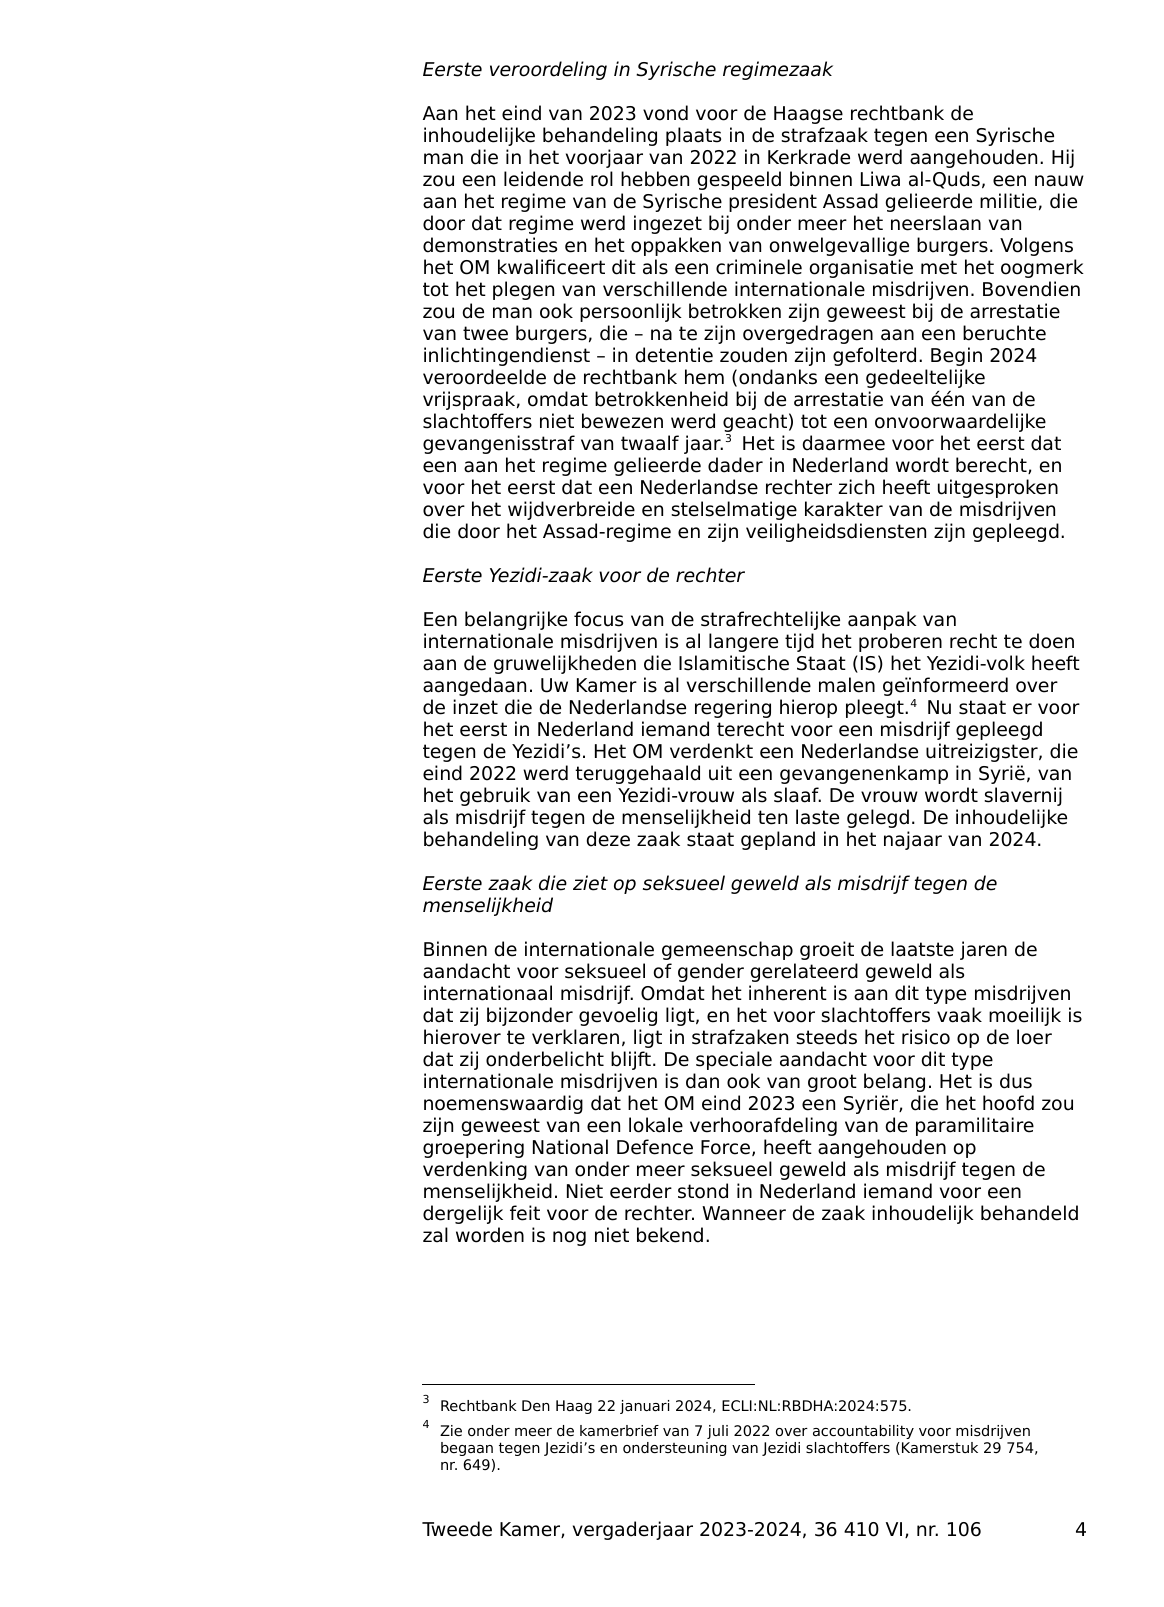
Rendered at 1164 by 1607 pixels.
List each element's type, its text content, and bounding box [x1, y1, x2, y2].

subtitle Eerste Yezidi-zaak voor de rechter [422, 565, 1087, 587]
text Rechtbank Den Haag 22 januari 2024, ECLI:NL:RBDHA:2024:575. [422, 1393, 1087, 1416]
subtitle Eerste veroordeling in Syrische regimezaak [422, 59, 1087, 81]
text Binnen de internationale gemeenschap groeit de laatste jaren de aandacht voor seksueel of gender gerelateerd geweld als internationaal misdrijf. Omdat het inherent is aan dit type misdrijven dat zij bijzonder gevoelig ligt, en het voor slachtoffers vaak moeilijk is hierover te verklaren, ligt in strafzaken steeds het risico op de loer dat zij onderbelicht blijft. De speciale aandacht voor dit type internationale misdrijven is dan ook van groot belang. Het is dus noemenswaardig dat het OM eind 2023 een Syriër, die het hoofd zou zijn geweest van een lokale verhoorafdeling van de paramilitaire groepering National Defence Force, heeft aangehouden op verdenking van onder meer seksueel geweld als misdrijf tegen de menselijkheid. Niet eerder stond in Nederland iemand voor een dergelijk feit voor de rechter. Wanneer de zaak inhoudelijk behandeld zal worden is nog niet bekend. [422, 939, 1087, 1247]
subtitle Eerste zaak die ziet op seksueel geweld als misdrijf tegen de menselijkheid [422, 873, 1087, 917]
text Zie onder meer de kamerbrief van 7 juli 2022 over accountability voor misdrijven begaan tegen Jezidi’s en ondersteuning van Jezidi slachtoffers (Kamerstuk 29 754, nr. 649). [422, 1418, 1087, 1474]
text Een belangrijke focus van de strafrechtelijke aanpak van internationale misdrijven is al langere tijd het proberen recht te doen aan de gruwelijkheden die Islamitische Staat (IS) het Yezidi-volk heeft aangedaan. Uw Kamer is al verschillende malen geïnformeerd over de inzet die de Nederlandse regering hierop pleegt. Nu staat er voor het eerst in Nederland iemand terecht voor een misdrijf gepleegd tegen de Yezidi’s. Het OM verdenkt een Nederlandse uitreizigster, die eind 2022 werd teruggehaald uit een gevangenenkamp in Syrië, van het gebruik van een Yezidi-vrouw als slaaf. De vrouw wordt slavernij als misdrijf tegen de menselijkheid ten laste gelegd. De inhoudelijke behandeling van deze zaak staat gepland in het najaar van 2024. [422, 609, 1087, 851]
text Aan het eind van 2023 vond voor de Haagse rechtbank de inhoudelijke behandeling plaats in de strafzaak tegen een Syrische man die in het voorjaar van 2022 in Kerkrade werd aangehouden. Hij zou een leidende rol hebben gespeeld binnen Liwa al-Quds, een nauw aan het regime van de Syrische president Assad gelieerde militie, die door dat regime werd ingezet bij onder meer het neerslaan van demonstraties en het oppakken van onwelgevallige burgers. Volgens het OM kwalificeert dit als een criminele organisatie met het oogmerk tot het plegen van verschillende internationale misdrijven. Bovendien zou de man ook persoonlijk betrokken zijn geweest bij de arrestatie van twee burgers, die – na te zijn overgedragen aan een beruchte inlichtingendienst – in detentie zouden zijn gefolterd. Begin 2024 veroordeelde de rechtbank hem (ondanks een gedeeltelijke vrijspraak, omdat betrokkenheid bij de arrestatie van één van de slachtoffers niet bewezen werd geacht) tot een onvoorwaardelijke gevangenisstraf van twaalf jaar. Het is daarmee voor het eerst dat een aan het regime gelieerde dader in Nederland wordt berecht, en voor het eerst dat een Nederlandse rechter zich heeft uitgesproken over het wijdverbreide en stelselmatige karakter van de misdrijven die door het Assad-regime en zijn veiligheidsdiensten zijn gepleegd. [422, 103, 1087, 543]
